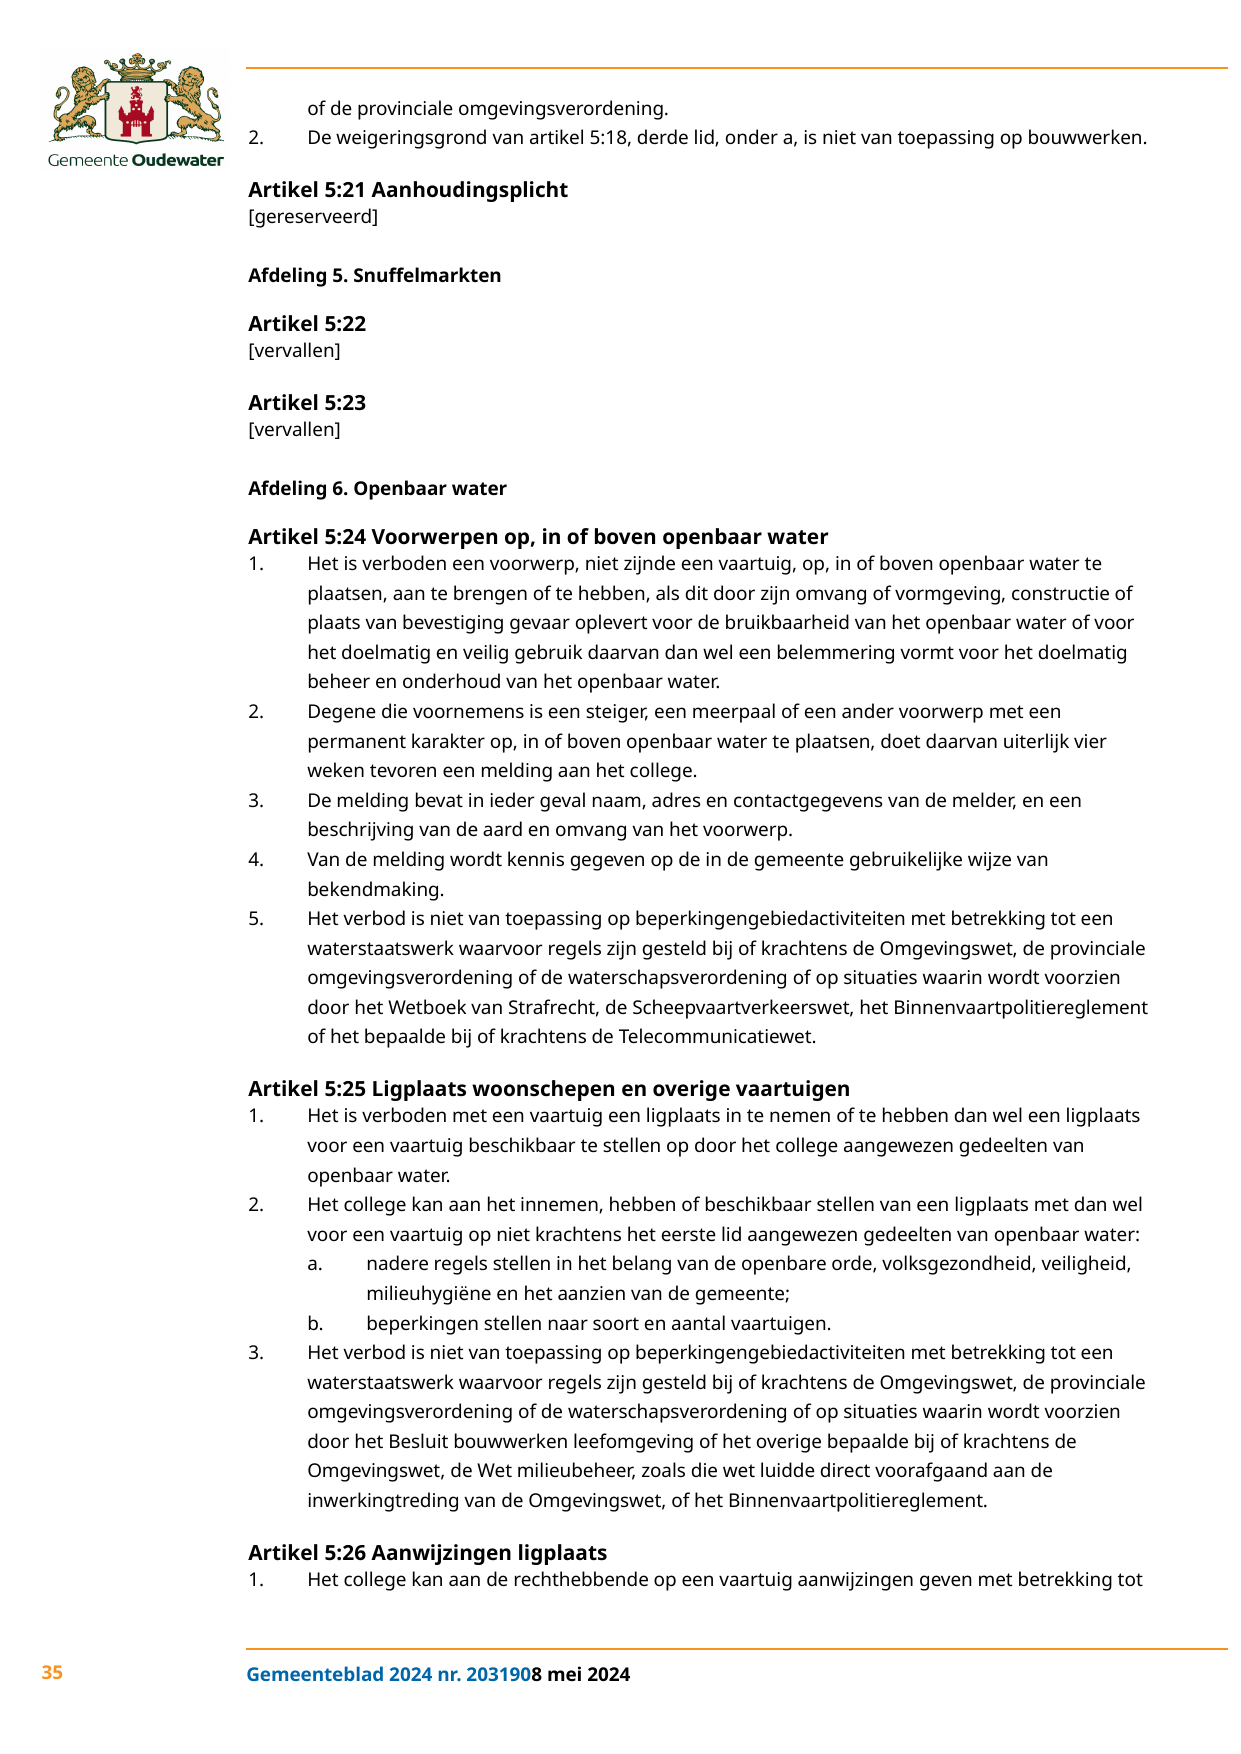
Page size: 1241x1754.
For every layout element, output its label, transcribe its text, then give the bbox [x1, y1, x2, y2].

list of de provinciale omgevingsverordening. [248, 95, 1152, 121]
list Het verbod is niet van toepassing op beperkingengebiedactiviteiten met betrekking tot een waterstaatswerk waarvoor regels zijn gesteld bij of krachtens de Omgevingswet, de provinciale omgevingsverordening of de waterschapsverordening of op situaties waarin wordt voorzien door het Besluit bouwwerken leefomgeving of het overige bepaalde bij of krachtens de Omgevingswet, de Wet milieubeheer, zoals die wet luidde direct voorafgaand aan de inwerkingtreding van de Omgevingswet, of het Binnenvaartpolitiereglement. [248, 1339, 1152, 1513]
text Artikel 5:23 [248, 388, 1152, 416]
list De melding bevat in ieder geval naam, adres en contactgegevens van de melder, en een beschrijving van de aard en omvang van het voorwerp. [248, 787, 1152, 842]
list Het college kan aan de rechthebbende op een vaartuig aanwijzingen geven met betrekking tot [248, 1566, 1152, 1592]
text Artikel 5:25 Ligplaats woonschepen en overige vaartuigen [248, 1074, 1152, 1103]
list Het college kan aan het innemen, hebben of beschikbaar stellen van een ligplaats met dan wel voor een vaartuig op niet krachtens het eerste lid aangewezen gedeelten van openbaar water: [248, 1191, 1152, 1247]
text Artikel 5:21 Aanhoudingsplicht [248, 175, 1152, 203]
list Van de melding wordt kennis gegeven op de in de gemeente gebruikelijke wijze van bekendmaking. [248, 846, 1152, 902]
text Artikel 5:24 Voorwerpen op, in of boven openbaar water [248, 522, 1152, 550]
text Artikel 5:26 Aanwijzingen ligplaats [248, 1538, 1152, 1566]
text Artikel 5:22 [248, 309, 1152, 337]
list Het is verboden met een vaartuig een ligplaats in te nemen of te hebben dan wel een ligplaats voor een vaartuig beschikbaar te stellen op door het college aangewezen gedeelten van openbaar water. [248, 1103, 1152, 1187]
text Afdeling 6. Openbaar water [248, 475, 1152, 501]
text Afdeling 5. Snuffelmarkten [248, 262, 1152, 288]
text [vervallen] [248, 337, 1152, 363]
text [vervallen] [248, 416, 1152, 442]
text [gereserveerd] [248, 203, 1152, 229]
list Degene die voornemens is een steiger, een meerpaal of een ander voorwerp met een permanent karakter op, in of boven openbaar water te plaatsen, doet daarvan uiterlijk vier weken tevoren een melding aan het college. [248, 698, 1152, 783]
list Het is verboden een voorwerp, niet zijnde een vaartuig, op, in of boven openbaar water te plaatsen, aan te brengen of te hebben, als dit door zijn omvang of vormgeving, constructie of plaats van bevestiging gevaar oplevert voor de bruikbaarheid van het openbaar water of voor het doelmatig en veilig gebruik daarvan dan wel een belemmering vormt voor het doelmatig beheer en onderhoud van het openbaar water. [248, 550, 1152, 694]
picture [41, 47, 231, 172]
list De weigeringsgrond van artikel 5:18, derde lid, onder a, is niet van toepassing op bouwwerken. [248, 124, 1152, 150]
list nadere regels stellen in het belang van de openbare orde, volksgezondheid, veiligheid, milieuhygiëne en het aanzien van de gemeente; [307, 1251, 1152, 1306]
list Het verbod is niet van toepassing op beperkingengebiedactiviteiten met betrekking tot een waterstaatswerk waarvoor regels zijn gesteld bij of krachtens de Omgevingswet, de provinciale omgevingsverordening of de waterschapsverordening of op situaties waarin wordt voorzien door het Wetboek van Strafrecht, de Scheepvaartverkeerswet, het Binnenvaartpolitiereglement of het bepaalde bij of krachtens de Telecommunicatiewet. [248, 905, 1152, 1049]
list beperkingen stellen naar soort en aantal vaartuigen. [307, 1310, 1152, 1335]
